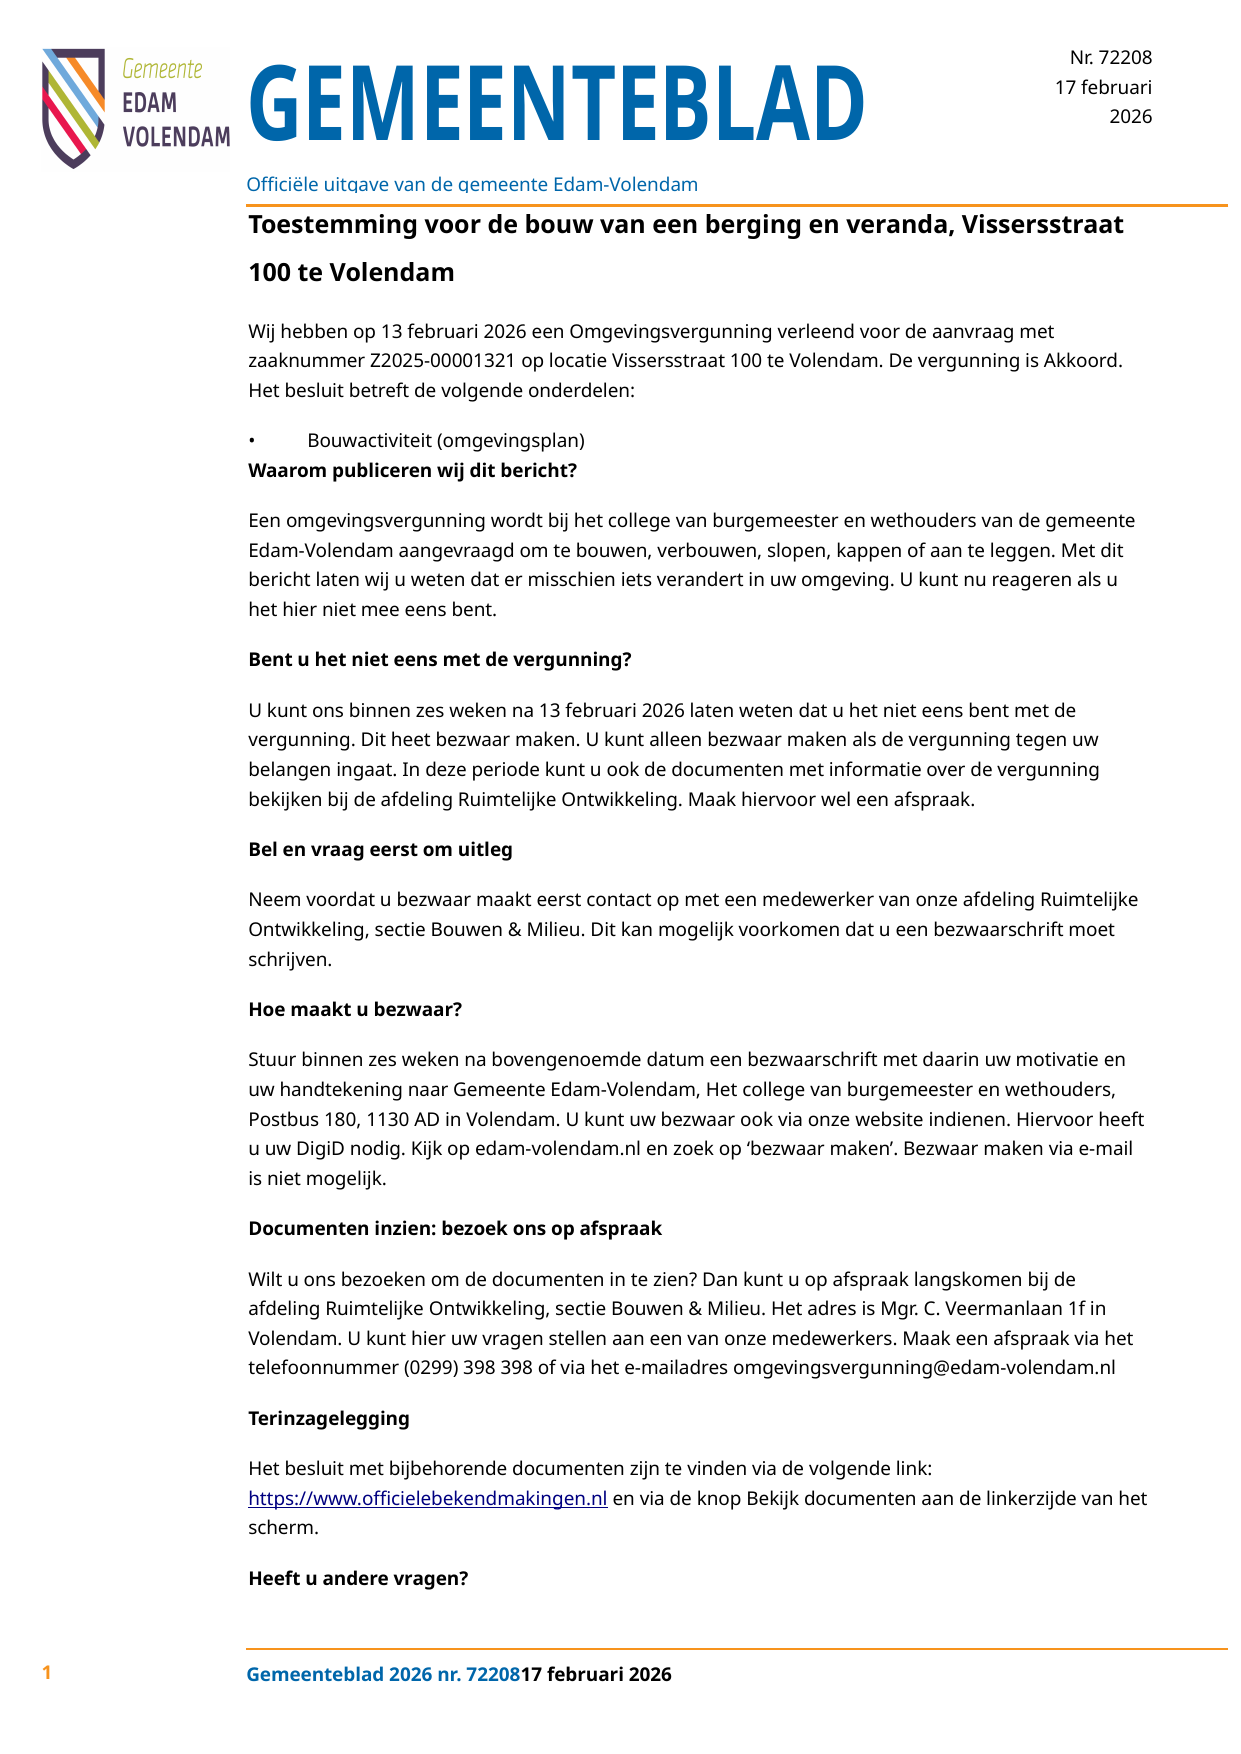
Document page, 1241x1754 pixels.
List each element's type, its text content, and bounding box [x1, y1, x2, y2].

text Toestemming voor de bouw van een berging en veranda, Vissersstraat 100 te Volendam [248, 207, 1152, 288]
text Bel en vraag eerst om uitleg [248, 836, 1152, 862]
text Waarom publiceren wij dit bericht? [248, 457, 1152, 483]
text Een omgevingsvergunning wordt bij het college van burgemeester en wethouders van de gemeente Edam-Volendam aangevraagd om te bouwen, verbouwen, slopen, kappen of aan te leggen. Met dit bericht laten wij u weten dat er misschien iets verandert in uw omgeving. U kunt nu reageren als u het hier niet mee eens bent. [248, 507, 1152, 622]
text Hoe maakt u bezwaar? [248, 996, 1152, 1022]
text Wij hebben op 13 februari 2026 een Omgevingsvergunning verleend voor de aanvraag met zaaknummer Z2025-00001321 op locatie Vissersstraat 100 te Volendam. De vergunning is Akkoord. Het besluit betreft de volgende onderdelen: [248, 318, 1152, 403]
text Heeft u andere vragen? [248, 1565, 1152, 1591]
text Bent u het niet eens met de vergunning? [248, 647, 1152, 672]
text Neem voordat u bezwaar maakt eerst contact op met een medewerker van onze afdeling Ruimtelijke Ontwikkeling, sectie Bouwen & Milieu. Dit kan mogelijk voorkomen dat u een bezwaarschrift moet schrijven. [248, 887, 1152, 972]
text U kunt ons binnen zes weken na 13 februari 2026 laten weten dat u het niet eens bent met de vergunning. Dit heet bezwaar maken. U kunt alleen bezwaar maken als de vergunning tegen uw belangen ingaat. In deze periode kunt u ook de documenten met informatie over de vergunning bekijken bij de afdeling Ruimtelijke Ontwikkeling. Maak hiervoor wel een afspraak. [248, 697, 1152, 812]
text Terinzagelegging [248, 1405, 1152, 1431]
text Wilt u ons bezoeken om de documenten in te zien? Dan kunt u op afspraak langskomen bij de afdeling Ruimtelijke Ontwikkeling, sectie Bouwen & Milieu. Het adres is Mgr. C. Veermanlaan 1f in Volendam. U kunt hier uw vragen stellen aan een van onze medewerkers. Maak een afspraak via het telefoonnummer (0299) 398 398 of via het e-mailadres omgevingsvergunning@edam-volendam.nl [248, 1266, 1152, 1380]
text Stuur binnen zes weken na bovengenoemde datum een bezwaarschrift met daarin uw motivatie en uw handtekening naar Gemeente Edam-Volendam, Het college van burgemeester en wethouders, Postbus 180, 1130 AD in Volendam. U kunt uw bezwaar ook via onze website indienen. Hiervoor heeft u uw DigiD nodig. Kijk op edam-volendam.nl en zoek op ‘bezwaar maken’. Bezwaar maken via e-mail is niet mogelijk. [248, 1047, 1152, 1191]
picture [41, 47, 231, 172]
text Het besluit met bijbehorende documenten zijn te vinden via de volgende link: https://www.officielebekendmakingen.nl en via de knop Bekijk documenten aan de linkerzijde van het scherm. [248, 1455, 1152, 1540]
list Bouwactiviteit (omgevingsplan) [248, 427, 1152, 453]
text Documenten inzien: bezoek ons op afspraak [248, 1215, 1152, 1241]
